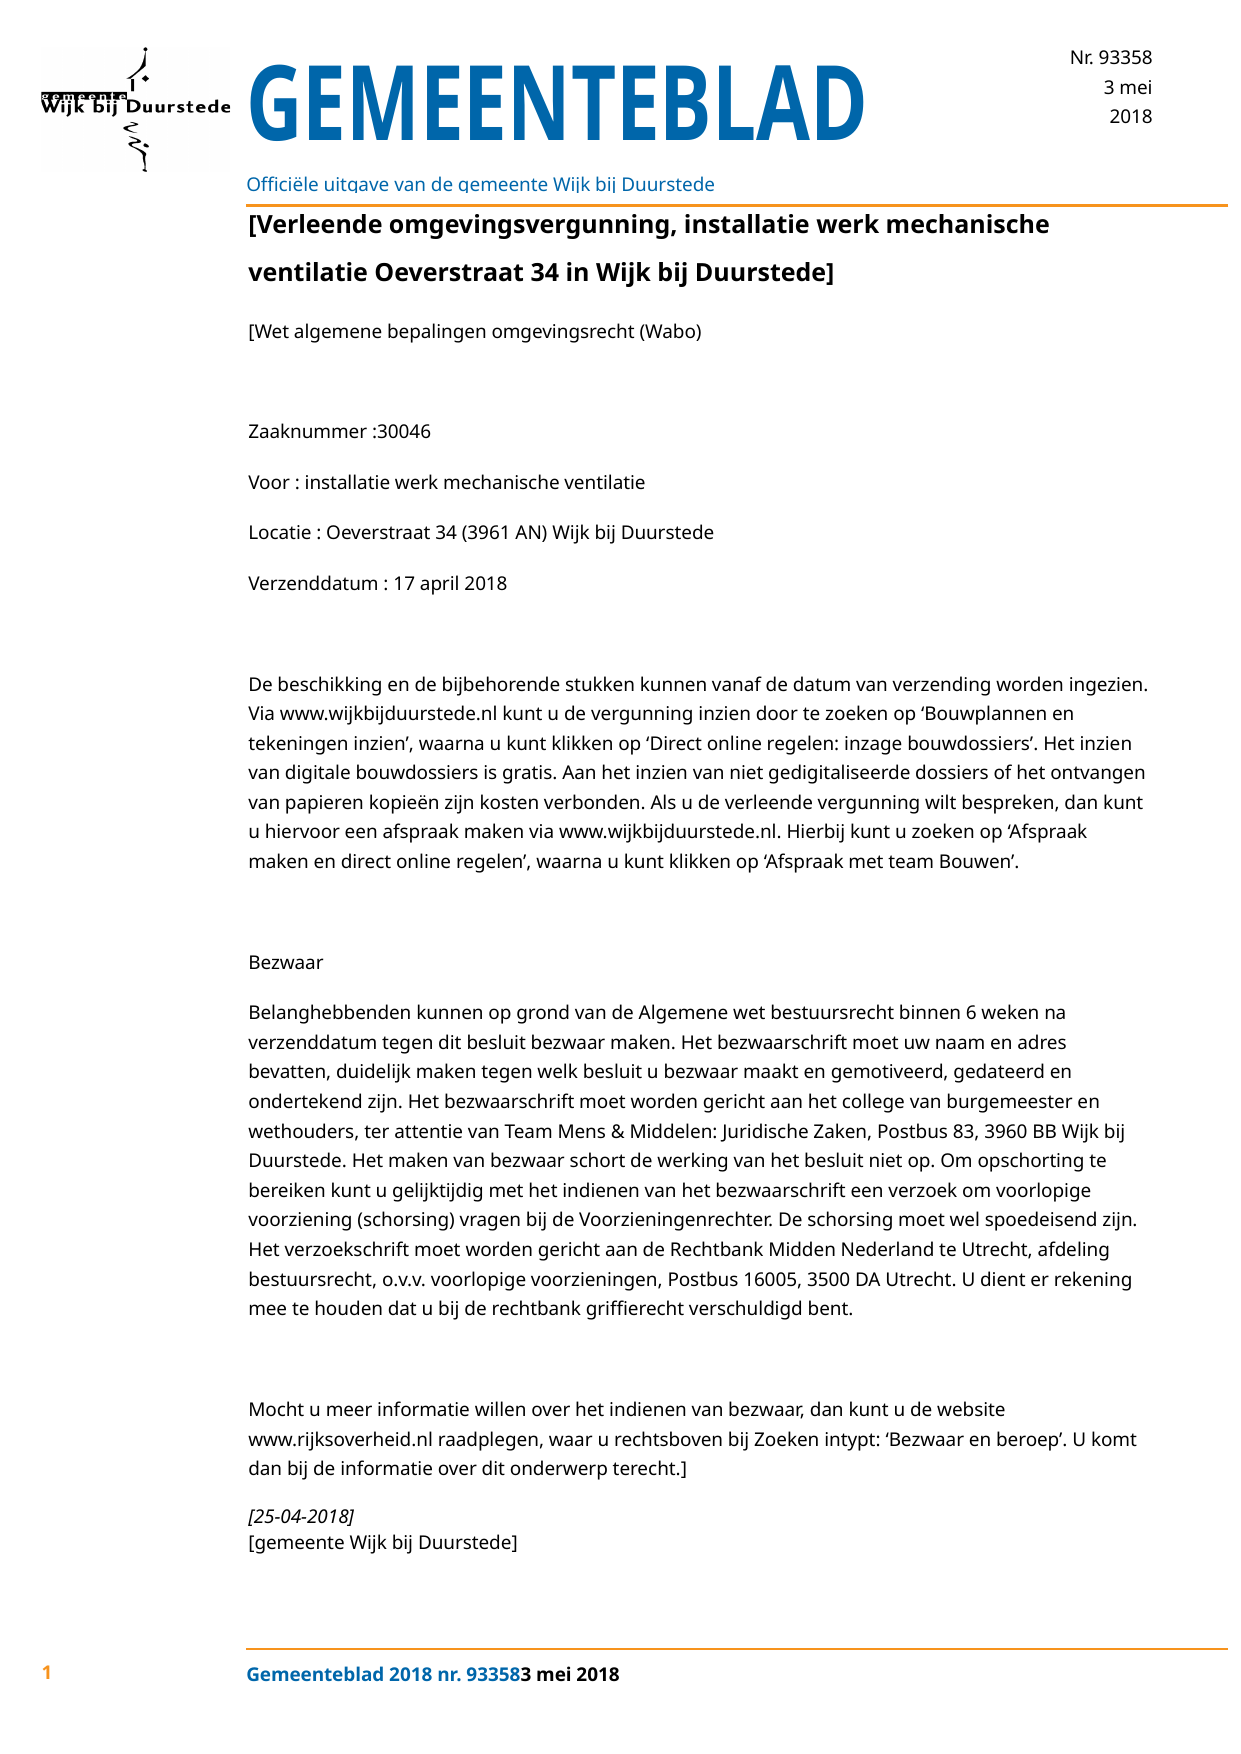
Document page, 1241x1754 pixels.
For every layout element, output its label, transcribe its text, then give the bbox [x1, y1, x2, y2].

text Mocht u meer informatie willen over het indienen van bezwaar, dan kunt u de website www.rijksoverheid.nl raadplegen, waar u rechtsboven bij Zoeken intypt: ‘Bezwaar en beroep’. U komt dan bij de informatie over dit onderwerp terecht.] [248, 1396, 1152, 1481]
text Bezwaar [248, 949, 1152, 975]
picture [41, 47, 231, 172]
text Voor : installatie werk mechanische ventilatie [248, 469, 1152, 495]
text De beschikking en de bijbehorende stukken kunnen vanaf de datum van verzending worden ingezien. Via www.wijkbijduurstede.nl kunt u de vergunning inzien door te zoeken op ‘Bouwplannen en tekeningen inzien’, waarna u kunt klikken op ‘Direct online regelen: inzage bouwdossiers’. Het inzien van digitale bouwdossiers is gratis. Aan het inzien van niet gedigitaliseerde dossiers of het ontvangen van papieren kopieën zijn kosten verbonden. Als u de verleende vergunning wilt bespreken, dan kunt u hiervoor een afspraak maken via www.wijkbijduurstede.nl. Hierbij kunt u zoeken op ‘Afspraak maken en direct online regelen’, waarna u kunt klikken op ‘Afspraak met team Bouwen’. [248, 671, 1152, 874]
text Zaaknummer :30046 [248, 419, 1152, 444]
text Verzenddatum : 17 april 2018 [248, 570, 1152, 596]
text [Wet algemene bepalingen omgevingsrecht (Wabo) [248, 318, 1152, 344]
text [Verleende omgevingsvergunning, installatie werk mechanische ventilatie Oeverstraat 34 in Wijk bij Duurstede] [248, 207, 1152, 288]
text [25-04-2018] [248, 1503, 1152, 1529]
text Belanghebbenden kunnen op grond van de Algemene wet bestuursrecht binnen 6 weken na verzenddatum tegen dit besluit bezwaar maken. Het bezwaarschrift moet uw naam en adres bevatten, duidelijk maken tegen welk besluit u bezwaar maakt en gemotiveerd, gedateerd en ondertekend zijn. Het bezwaarschrift moet worden gericht aan het college van burgemeester en wethouders, ter attentie van Team Mens & Middelen: Juridische Zaken, Postbus 83, 3960 BB Wijk bij Duurstede. Het maken van bezwaar schort de werking van het besluit niet op. Om opschorting te bereiken kunt u gelijktijdig met het indienen van het bezwaarschrift een verzoek om voorlopige voorziening (schorsing) vragen bij de Voorzieningenrechter. De schorsing moet wel spoedeisend zijn. Het verzoekschrift moet worden gericht aan de Rechtbank Midden Nederland te Utrecht, afdeling bestuursrecht, o.v.v. voorlopige voorzieningen, Postbus 16005, 3500 DA Utrecht. U dient er rekening mee te houden dat u bij de rechtbank griffierecht verschuldigd bent. [248, 999, 1152, 1321]
text [gemeente Wijk bij Duurstede] [248, 1529, 1152, 1555]
text Locatie : Oeverstraat 34 (3961 AN) Wijk bij Duurstede [248, 519, 1152, 545]
